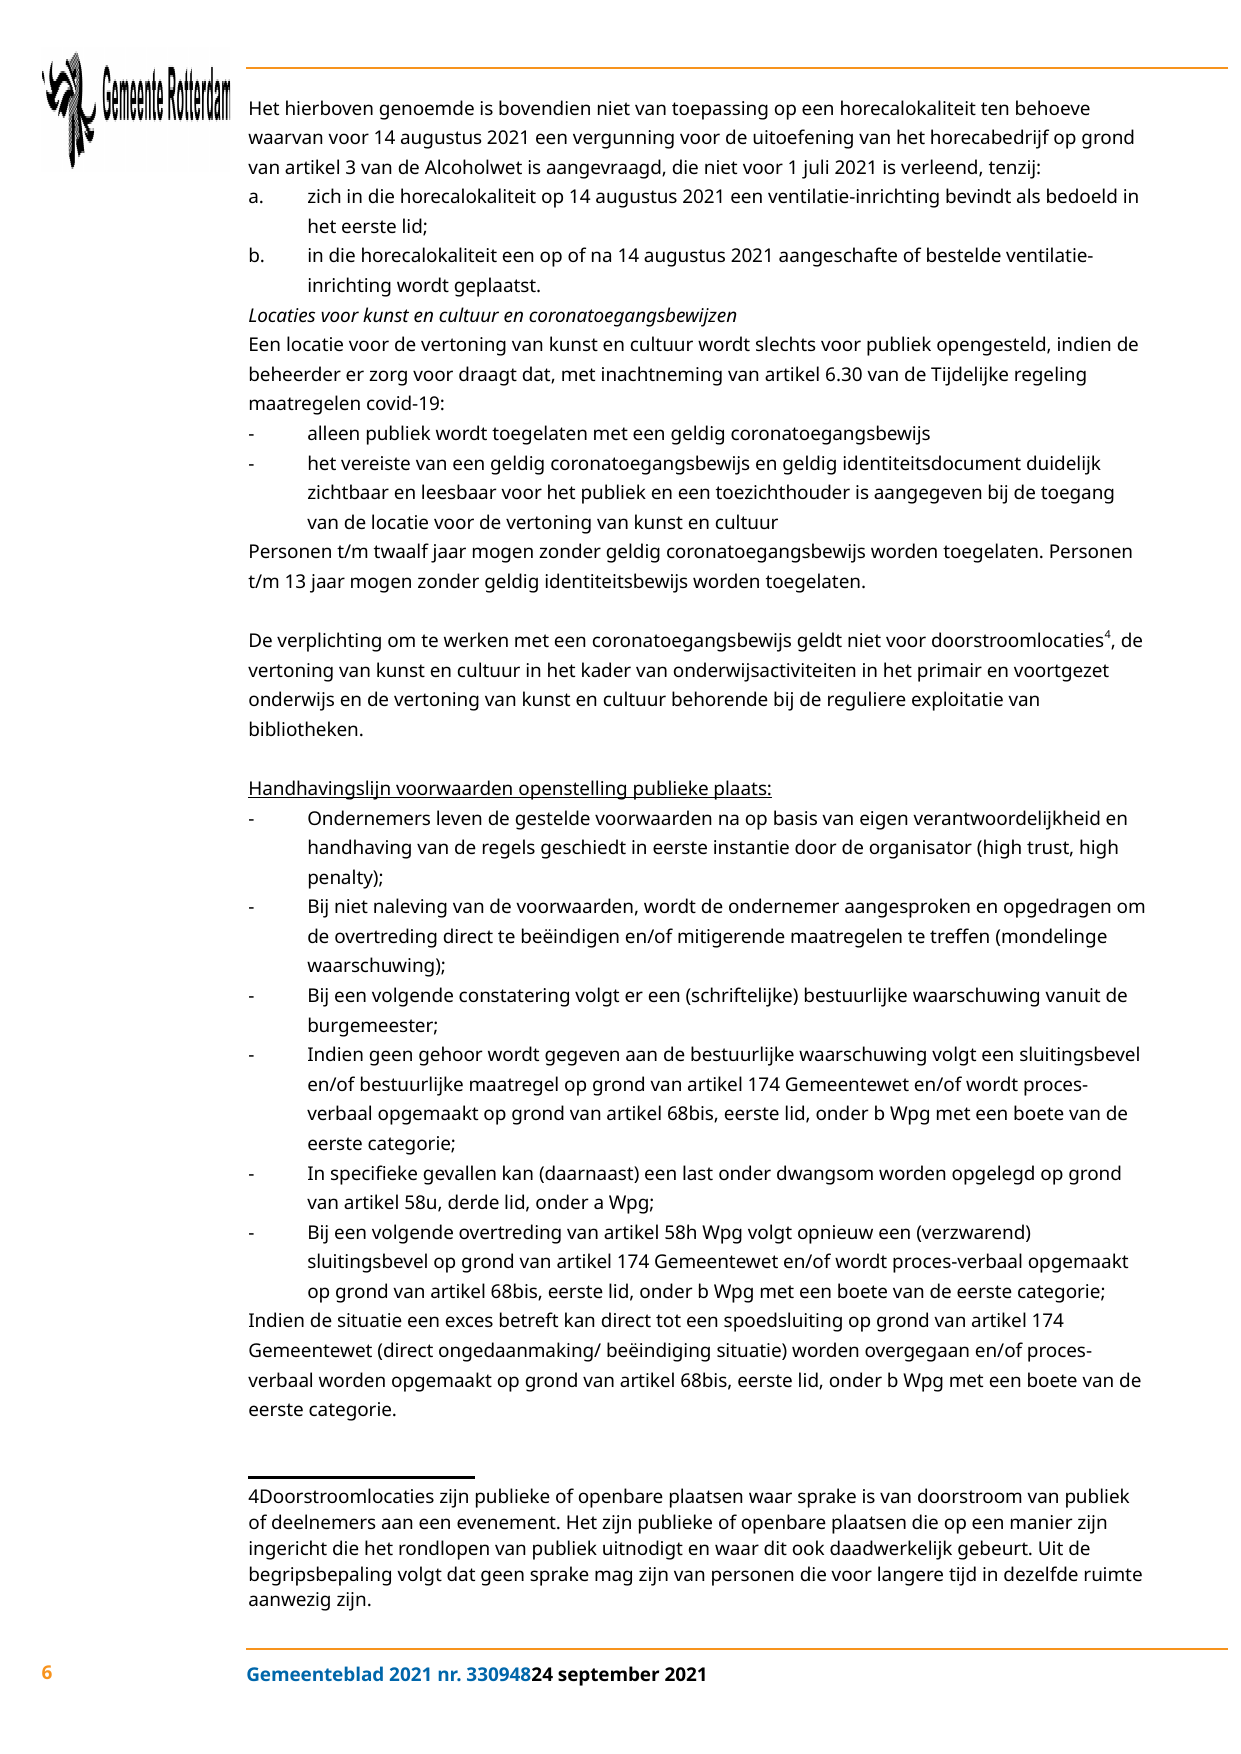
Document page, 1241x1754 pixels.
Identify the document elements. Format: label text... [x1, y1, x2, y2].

list alleen publiek wordt toegelaten met een geldig coronatoegangsbewijs [248, 420, 1152, 446]
list het vereiste van een geldig coronatoegangsbewijs en geldig identiteitsdocument duidelijk zichtbaar en leesbaar voor het publiek en een toezichthouder is aangegeven bij de toegang van de locatie voor de vertoning van kunst en cultuur [248, 450, 1152, 535]
list Bij niet naleving van de voorwaarden, wordt de ondernemer aangesproken en opgedragen om de overtreding direct te beëindigen en/of mitigerende maatregelen te treffen (mondelinge waarschuwing); [248, 893, 1152, 978]
text De verplichting om te werken met een coronatoegangsbewijs geldt niet voor doorstroomlocaties, de vertoning van kunst en cultuur in het kader van onderwijsactiviteiten in het primair en voortgezet onderwijs en de vertoning van kunst en cultuur behorende bij de reguliere exploitatie van bibliotheken. [248, 627, 1152, 742]
list Bij een volgende constatering volgt er een (schriftelijke) bestuurlijke waarschuwing vanuit de burgemeester; [248, 982, 1152, 1038]
text Personen t/m twaalf jaar mogen zonder geldig coronatoegangsbewijs worden toegelaten. Personen t/m 13 jaar mogen zonder geldig identiteitsbewijs worden toegelaten. [248, 538, 1152, 594]
text Indien de situatie een exces betreft kan direct tot een spoedsluiting op grond van artikel 174 Gemeentewet (direct ongedaanmaking/ beëindiging situatie) worden overgegaan en/of proces-verbaal worden opgemaakt op grond van artikel 68bis, eerste lid, onder b Wpg met een boete van de eerste categorie. [248, 1308, 1152, 1422]
text Handhavingslijn voorwaarden openstelling publieke plaats: [248, 775, 1152, 801]
text Doorstroomlocaties zijn publieke of openbare plaatsen waar sprake is van doorstroom van publiek of deelnemers aan een evenement. Het zijn publieke of openbare plaatsen die op een manier zijn ingericht die het rondlopen van publiek uitnodigt en waar dit ook daadwerkelijk gebeurt. Uit de begripsbepaling volgt dat geen sprake mag zijn van personen die voor langere tijd in dezelfde ruimte aanwezig zijn. [248, 1483, 1152, 1612]
text Locaties voor kunst en cultuur en coronatoegangsbewijzen [248, 302, 1152, 328]
list Ondernemers leven de gestelde voorwaarden na op basis van eigen verantwoordelijkheid en handhaving van de regels geschiedt in eerste instantie door de organisator (high trust, high penalty); [248, 805, 1152, 890]
text Het hierboven genoemde is bovendien niet van toepassing op een horecalokaliteit ten behoeve waarvan voor 14 augustus 2021 een vergunning voor de uitoefening van het horecabedrijf op grond van artikel 3 van de Alcoholwet is aangevraagd, die niet voor 1 juli 2021 is verleend, tenzij: [248, 95, 1152, 180]
picture [41, 47, 231, 172]
text Een locatie voor de vertoning van kunst en cultuur wordt slechts voor publiek opengesteld, indien de beheerder er zorg voor draagt dat, met inachtneming van artikel 6.30 van de Tijdelijke regeling maatregelen covid-19: [248, 331, 1152, 416]
list Bij een volgende overtreding van artikel 58h Wpg volgt opnieuw een (verzwarend) sluitingsbevel op grond van artikel 174 Gemeentewet en/of wordt proces-verbaal opgemaakt op grond van artikel 68bis, eerste lid, onder b Wpg met een boete van de eerste categorie; [248, 1219, 1152, 1304]
list Indien geen gehoor wordt gegeven aan de bestuurlijke waarschuwing volgt een sluitingsbevel en/of bestuurlijke maatregel op grond van artikel 174 Gemeentewet en/of wordt proces-verbaal opgemaakt op grond van artikel 68bis, eerste lid, onder b Wpg met een boete van de eerste categorie; [248, 1041, 1152, 1156]
list In specifieke gevallen kan (daarnaast) een last onder dwangsom worden opgelegd op grond van artikel 58u, derde lid, onder a Wpg; [248, 1160, 1152, 1215]
list in die horecalokaliteit een op of na 14 augustus 2021 aangeschafte of bestelde ventilatie-inrichting wordt geplaatst. [248, 243, 1152, 298]
list zich in die horecalokaliteit op 14 augustus 2021 een ventilatie-inrichting bevindt als bedoeld in het eerste lid; [248, 183, 1152, 239]
